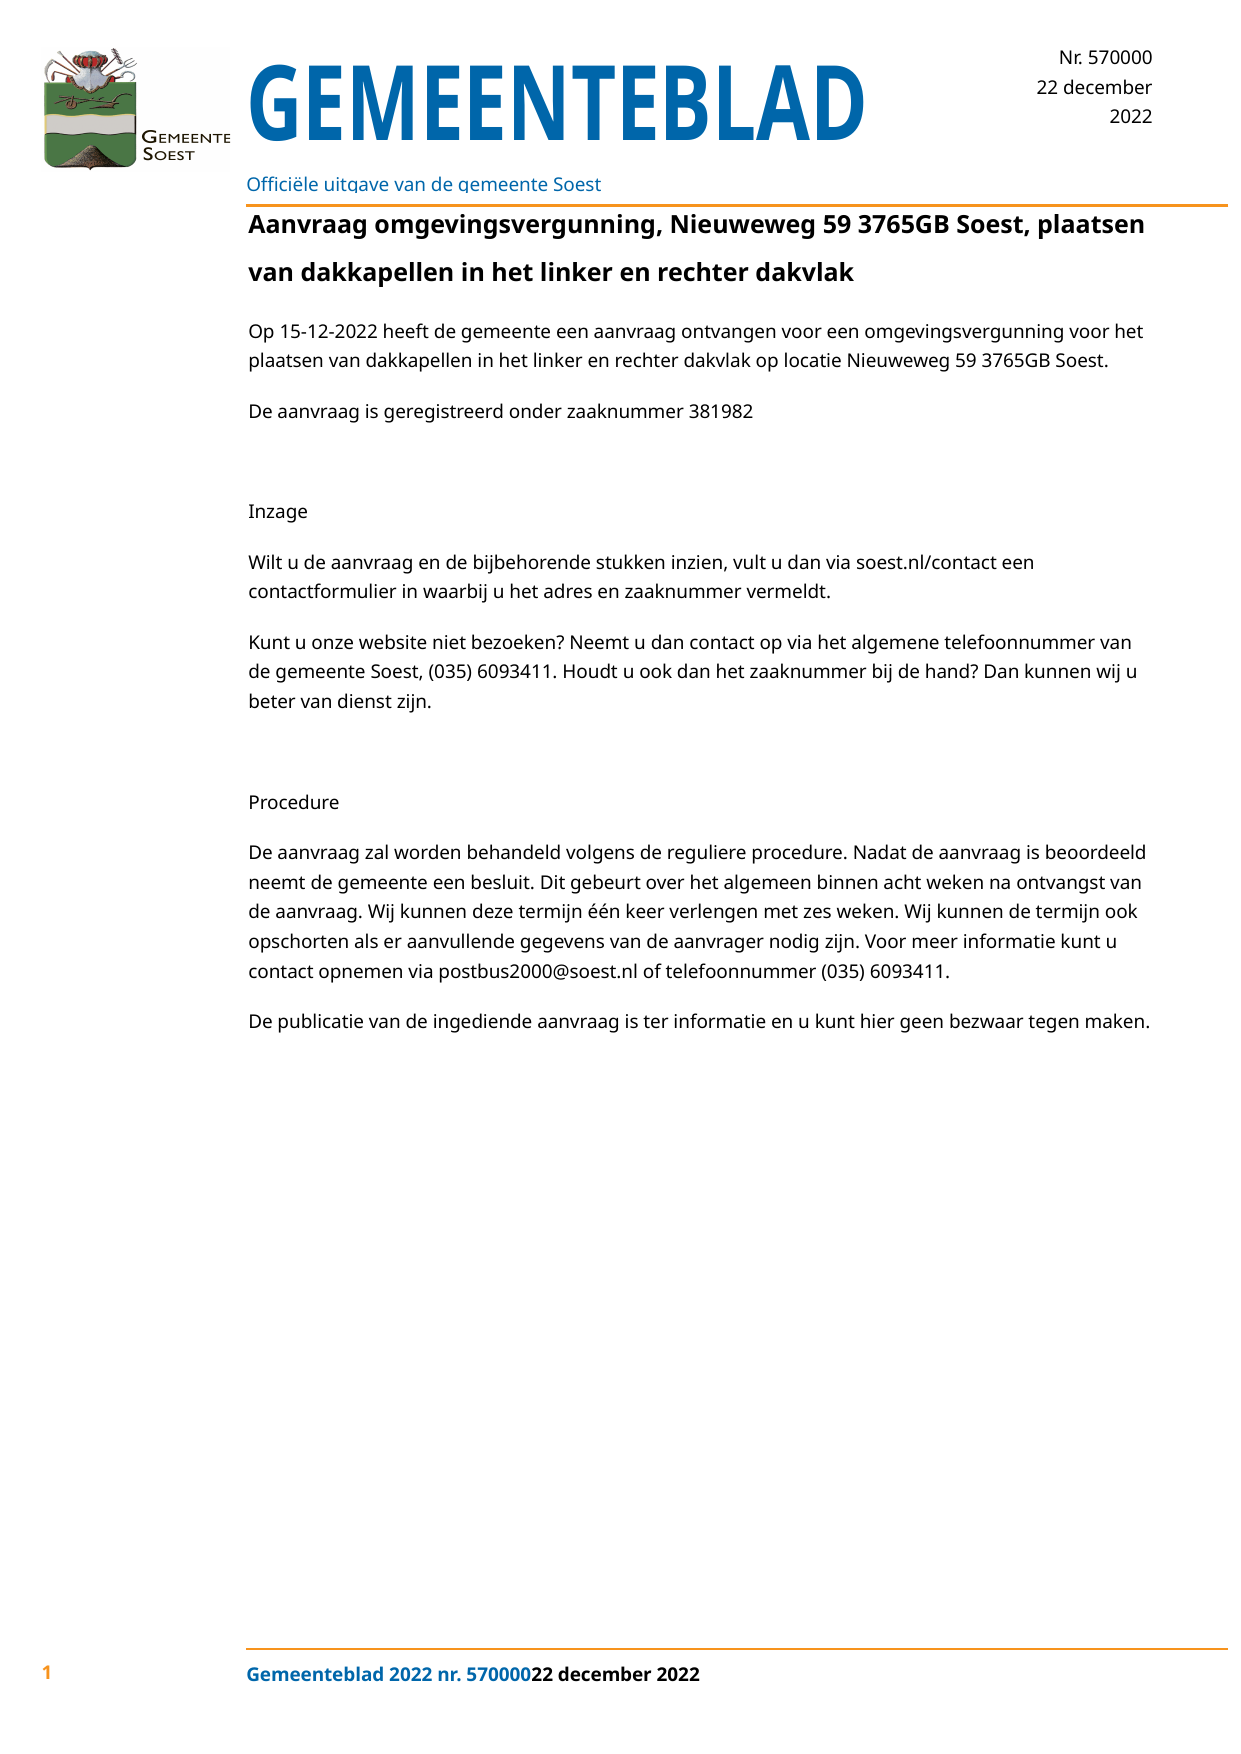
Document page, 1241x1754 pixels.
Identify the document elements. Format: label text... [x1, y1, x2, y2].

text Op 15-12-2022 heeft de gemeente een aanvraag ontvangen voor een omgevingsvergunning voor het plaatsen van dakkapellen in het linker en rechter dakvlak op locatie Nieuweweg 59 3765GB Soest. [248, 318, 1152, 373]
text Procedure [248, 789, 1152, 815]
text De publicatie van de ingediende aanvraag is ter informatie en u kunt hier geen bezwaar tegen maken. [248, 1008, 1152, 1034]
text Kunt u onze website niet bezoeken? Neemt u dan contact op via het algemene telefoonnummer van de gemeente Soest, (035) 6093411. Houdt u ook dan het zaaknummer bij de hand? Dan kunnen wij u beter van dienst zijn. [248, 629, 1152, 714]
text De aanvraag zal worden behandeld volgens de reguliere procedure. Nadat de aanvraag is beoordeeld neemt de gemeente een besluit. Dit gebeurt over het algemeen binnen acht weken na ontvangst van de aanvraag. Wij kunnen deze termijn één keer verlengen met zes weken. Wij kunnen de termijn ook opschorten als er aanvullende gegevens van de aanvrager nodig zijn. Voor meer informatie kunt u contact opnemen via postbus2000@soest.nl of telefoonnummer (035) 6093411. [248, 839, 1152, 984]
picture [41, 47, 231, 172]
text De aanvraag is geregistreerd onder zaaknummer 381982 [248, 398, 1152, 424]
text Wilt u de aanvraag en de bijbehorende stukken inzien, vult u dan via soest.nl/contact een contactformulier in waarbij u het adres en zaaknummer vermeldt. [248, 549, 1152, 604]
text Inzage [248, 499, 1152, 524]
text Aanvraag omgevingsvergunning, Nieuweweg 59 3765GB Soest, plaatsen van dakkapellen in het linker en rechter dakvlak [248, 207, 1152, 288]
